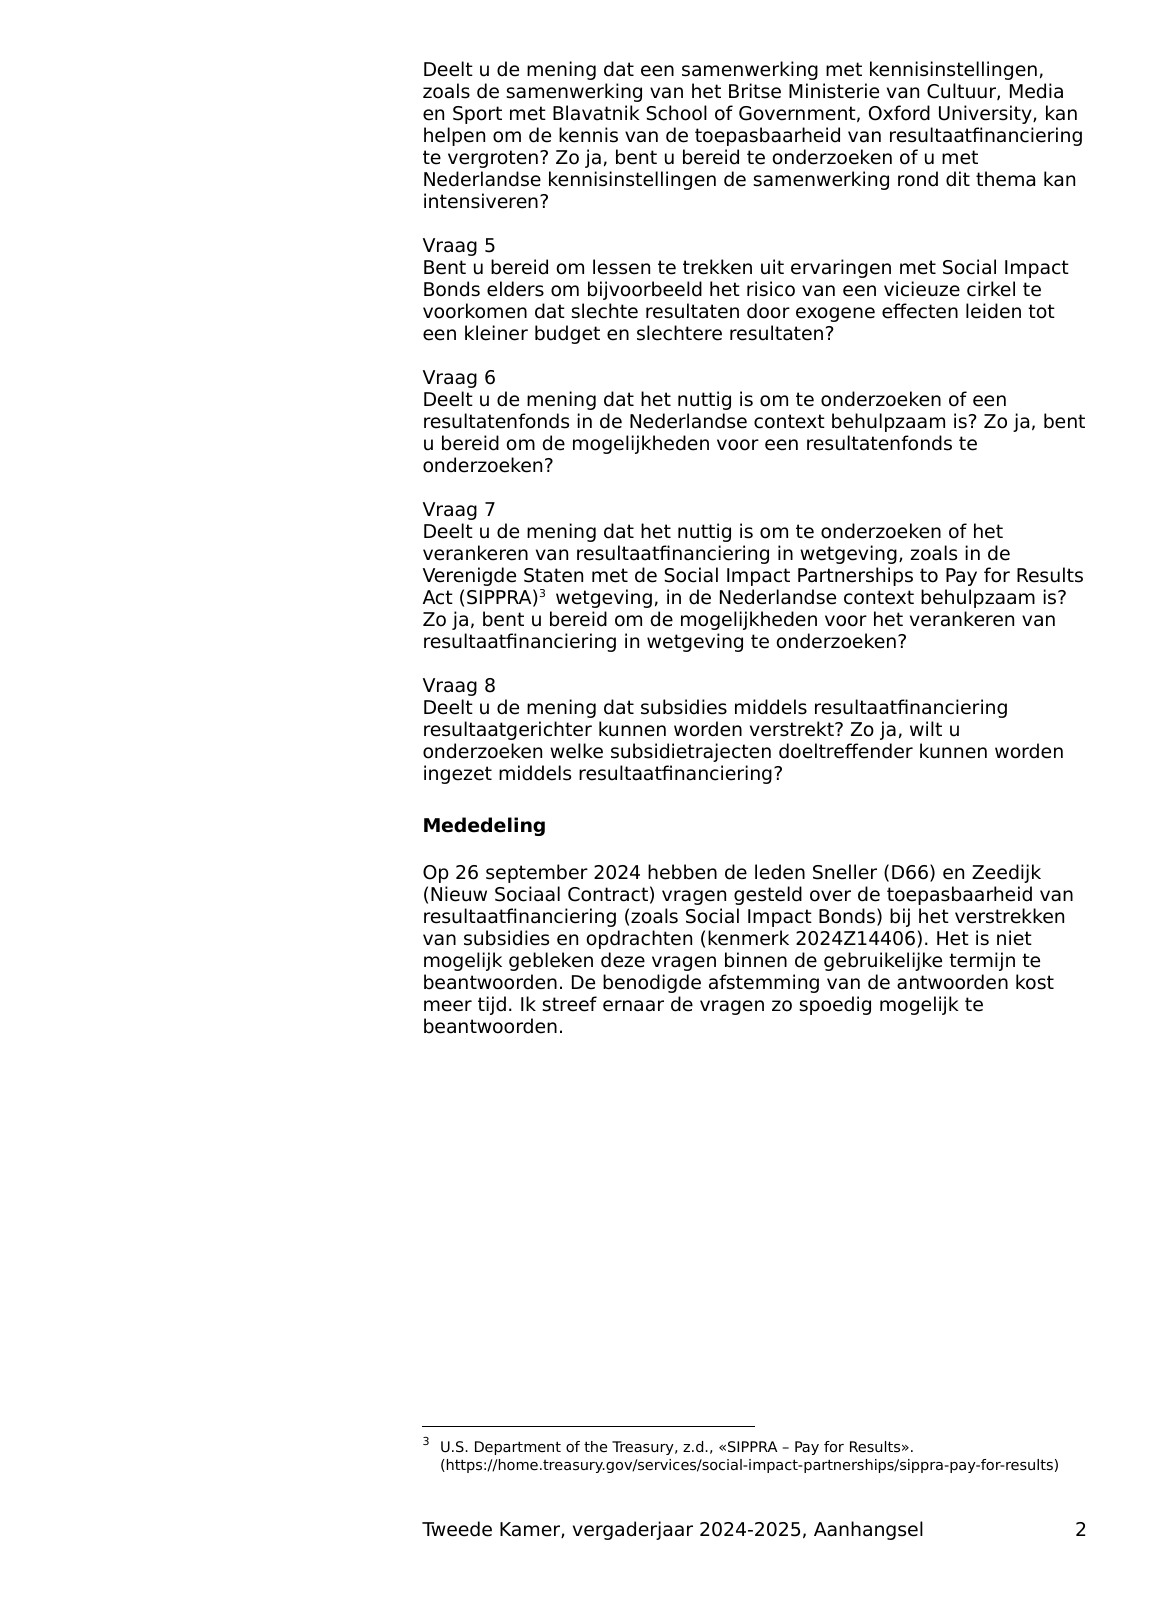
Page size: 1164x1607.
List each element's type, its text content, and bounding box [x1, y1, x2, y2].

text Deelt u de mening dat subsidies middels resultaatfinanciering resultaatgerichter kunnen worden verstrekt? Zo ja, wilt u onderzoeken welke subsidietrajecten doeltreffender kunnen worden ingezet middels resultaatfinanciering? [422, 697, 1087, 785]
text Vraag 6 [422, 367, 1087, 389]
text Vraag 5 [422, 235, 1087, 257]
text Deelt u de mening dat het nuttig is om te onderzoeken of het verankeren van resultaatfinanciering in wetgeving, zoals in de Verenigde Staten met de Social Impact Partnerships to Pay for Results Act (SIPPRA) wetgeving, in de Nederlandse context behulpzaam is? Zo ja, bent u bereid om de mogelijkheden voor het verankeren van resultaatfinanciering in wetgeving te onderzoeken? [422, 521, 1087, 653]
text Op 26 september 2024 hebben de leden Sneller (D66) en Zeedijk (Nieuw Sociaal Contract) vragen gesteld over de toepasbaarheid van resultaatfinanciering (zoals Social Impact Bonds) bij het verstrekken van subsidies en opdrachten (kenmerk 2024Z14406). Het is niet mogelijk gebleken deze vragen binnen de gebruikelijke termijn te beantwoorden. De benodigde afstemming van de antwoorden kost meer tijd. Ik streef ernaar de vragen zo spoedig mogelijk te beantwoorden. [422, 862, 1087, 1038]
subtitle Mededeling [422, 815, 1087, 837]
text Vraag 7 [422, 499, 1087, 521]
text Deelt u de mening dat een samenwerking met kennisinstellingen, zoals de samenwerking van het Britse Ministerie van Cultuur, Media en Sport met Blavatnik School of Government, Oxford University, kan helpen om de kennis van de toepasbaarheid van resultaatfinanciering te vergroten? Zo ja, bent u bereid te onderzoeken of u met Nederlandse kennisinstellingen de samenwerking rond dit thema kan intensiveren? [422, 59, 1087, 213]
text U.S. Department of the Treasury, z.d., «SIPPRA – Pay for Results». (https://home.treasury.gov/services/social-impact-partnerships/sippra-pay-for-results) [422, 1435, 1087, 1474]
text Deelt u de mening dat het nuttig is om te onderzoeken of een resultatenfonds in de Nederlandse context behulpzaam is? Zo ja, bent u bereid om de mogelijkheden voor een resultatenfonds te onderzoeken? [422, 389, 1087, 477]
text Vraag 8 [422, 675, 1087, 697]
text Bent u bereid om lessen te trekken uit ervaringen met Social Impact Bonds elders om bijvoorbeeld het risico van een vicieuze cirkel te voorkomen dat slechte resultaten door exogene effecten leiden tot een kleiner budget en slechtere resultaten? [422, 257, 1087, 345]
